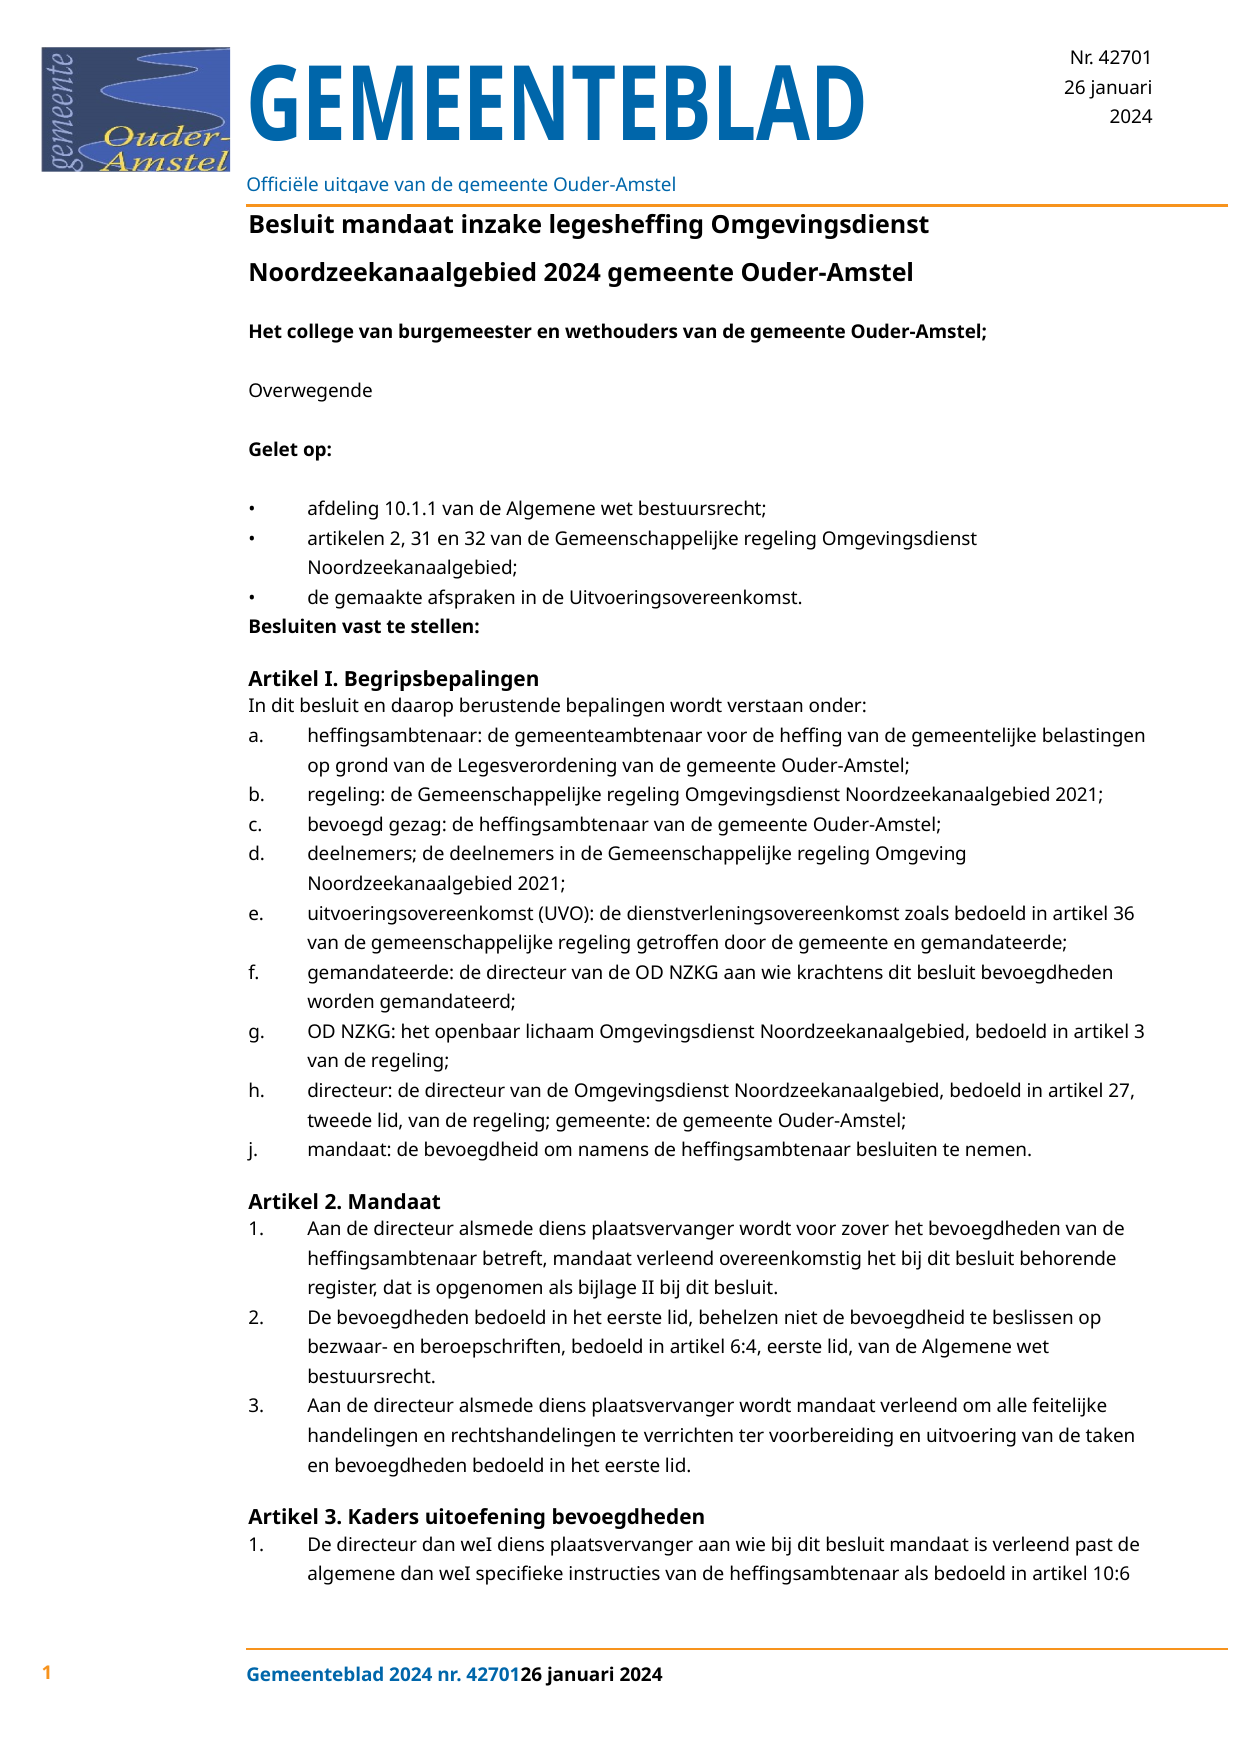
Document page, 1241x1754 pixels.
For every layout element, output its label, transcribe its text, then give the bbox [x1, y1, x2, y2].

list De bevoegdheden bedoeld in het eerste lid, behelzen niet de bevoegdheid te beslissen op bezwaar- en beroepschriften, bedoeld in artikel 6:4, eerste lid, van de Algemene wet bestuursrecht. [248, 1304, 1152, 1389]
list OD NZKG: het openbaar lichaam Omgevingsdienst Noordzeekanaalgebied, bedoeld in artikel 3 van de regeling; [248, 1018, 1152, 1073]
list de gemaakte afspraken in de Uitvoeringsovereenkomst. [248, 584, 1152, 610]
list uitvoeringsovereenkomst (UVO): de dienstverleningsovereenkomst zoals bedoeld in artikel 36 van de gemeenschappelijke regeling getroffen door de gemeente en gemandateerde; [248, 900, 1152, 955]
picture [41, 47, 231, 172]
list De directeur dan weI diens plaatsvervanger aan wie bij dit besluit mandaat is verleend past de algemene dan weI specifieke instructies van de heffingsambtenaar als bedoeld in artikel 10:6 [248, 1531, 1152, 1586]
text Besluiten vast te stellen: [248, 614, 1152, 639]
text Besluit mandaat inzake legesheffing Omgevingsdienst Noordzeekanaalgebied 2024 gemeente Ouder-Amstel [248, 207, 1152, 288]
text Artikel 3. Kaders uitoefening bevoegdheden [248, 1502, 1152, 1531]
list Aan de directeur alsmede diens plaatsvervanger wordt mandaat verleend om alle feitelijke handelingen en rechtshandelingen te verrichten ter voorbereiding en uitvoering van de taken en bevoegdheden bedoeld in het eerste lid. [248, 1393, 1152, 1478]
text Artikel 2. Mandaat [248, 1187, 1152, 1215]
list Aan de directeur alsmede diens plaatsvervanger wordt voor zover het bevoegdheden van de heffingsambtenaar betreft, mandaat verleend overeenkomstig het bij dit besluit behorende register, dat is opgenomen als bijlage II bij dit besluit. [248, 1215, 1152, 1300]
list regeling: de Gemeenschappelijke regeling Omgevingsdienst Noordzeekanaalgebied 2021; [248, 781, 1152, 807]
list afdeling 10.1.1 van de Algemene wet bestuursrecht; [248, 495, 1152, 521]
list artikelen 2, 31 en 32 van de Gemeenschappelijke regeling Omgevingsdienst Noordzeekanaalgebied; [248, 525, 1152, 580]
text In dit besluit en daarop berustende bepalingen wordt verstaan onder: [248, 693, 1152, 718]
list mandaat: de bevoegdheid om namens de heffingsambtenaar besluiten te nemen. [248, 1136, 1152, 1162]
list deelnemers; de deelnemers in de Gemeenschappelijke regeling Omgeving Noordzeekanaalgebied 2021; [248, 841, 1152, 896]
text Het college van burgemeester en wethouders van de gemeente Ouder-Amstel; [248, 318, 1152, 344]
text Gelet op: [248, 436, 1152, 462]
text Overwegende [248, 377, 1152, 403]
list heffingsambtenaar: de gemeenteambtenaar voor de heffing van de gemeentelijke belastingen op grond van de Legesverordening van de gemeente Ouder-Amstel; [248, 722, 1152, 777]
list gemandateerde: de directeur van de OD NZKG aan wie krachtens dit besluit bevoegdheden worden gemandateerd; [248, 959, 1152, 1014]
text Artikel I. Begripsbepalingen [248, 664, 1152, 693]
list bevoegd gezag: de heffingsambtenaar van de gemeente Ouder-Amstel; [248, 811, 1152, 837]
list directeur: de directeur van de Omgevingsdienst Noordzeekanaalgebied, bedoeld in artikel 27, tweede lid, van de regeling; gemeente: de gemeente Ouder-Amstel; [248, 1077, 1152, 1132]
